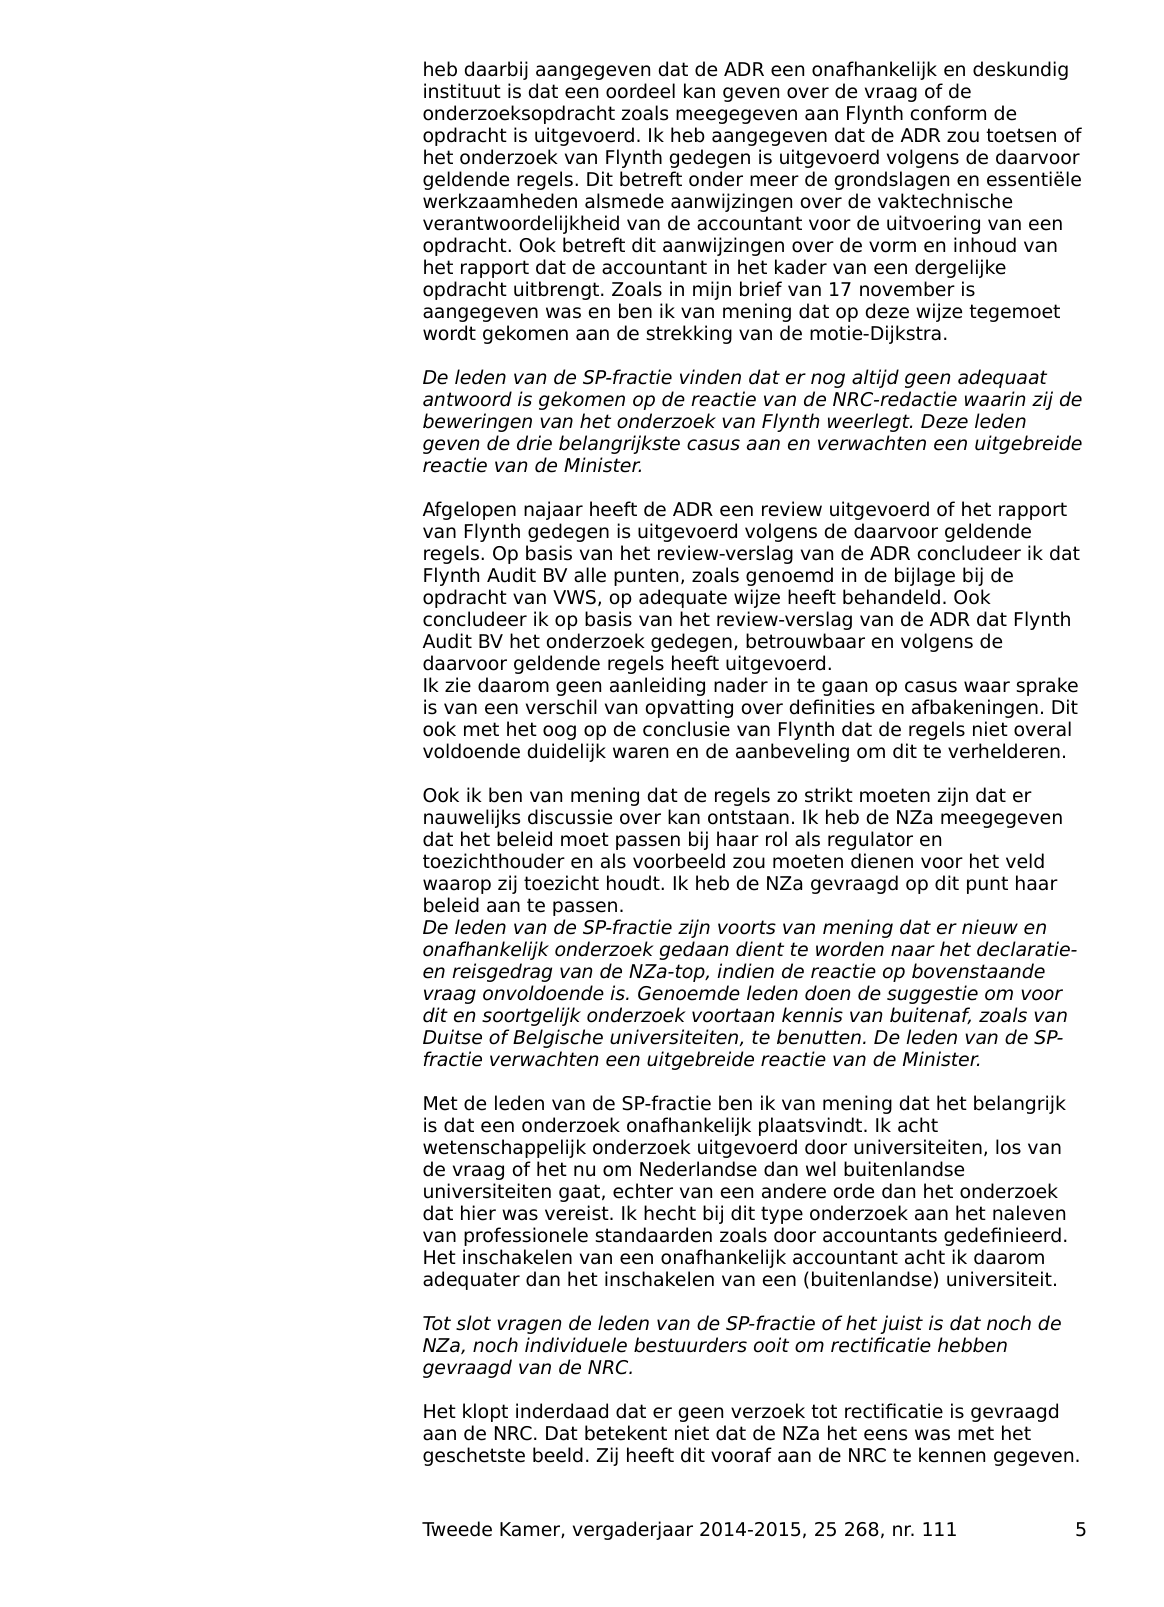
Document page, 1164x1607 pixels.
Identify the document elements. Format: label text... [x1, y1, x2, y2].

text De leden van de SP-fractie zijn voorts van mening dat er nieuw en onafhankelijk onderzoek gedaan dient te worden naar het declaratie- en reisgedrag van de NZa-top, indien de reactie op bovenstaande vraag onvoldoende is. Genoemde leden doen de suggestie om voor dit en soortgelijk onderzoek voortaan kennis van buitenaf, zoals van Duitse of Belgische universiteiten, te benutten. De leden van de SP-fractie verwachten een uitgebreide reactie van de Minister. [422, 917, 1087, 1071]
text De leden van de SP-fractie vinden dat er nog altijd geen adequaat antwoord is gekomen op de reactie van de NRC-redactie waarin zij de beweringen van het onderzoek van Flynth weerlegt. Deze leden geven de drie belangrijkste casus aan en verwachten een uitgebreide reactie van de Minister. [422, 367, 1087, 477]
text Met de leden van de SP-fractie ben ik van mening dat het belangrijk is dat een onderzoek onafhankelijk plaatsvindt. Ik acht wetenschappelijk onderzoek uitgevoerd door universiteiten, los van de vraag of het nu om Nederlandse dan wel buitenlandse universiteiten gaat, echter van een andere orde dan het onderzoek dat hier was vereist. Ik hecht bij dit type onderzoek aan het naleven van professionele standaarden zoals door accountants gedefinieerd. Het inschakelen van een onafhankelijk accountant acht ik daarom adequater dan het inschakelen van een (buitenlandse) universiteit. [422, 1093, 1087, 1291]
text Afgelopen najaar heeft de ADR een review uitgevoerd of het rapport van Flynth gedegen is uitgevoerd volgens de daarvoor geldende regels. Op basis van het review-verslag van de ADR concludeer ik dat Flynth Audit BV alle punten, zoals genoemd in de bijlage bij de opdracht van VWS, op adequate wijze heeft behandeld. Ook concludeer ik op basis van het review-verslag van de ADR dat Flynth Audit BV het onderzoek gedegen, betrouwbaar en volgens de daarvoor geldende regels heeft uitgevoerd. [422, 499, 1087, 675]
text Tot slot vragen de leden van de SP-fractie of het juist is dat noch de NZa, noch individuele bestuurders ooit om rectificatie hebben gevraagd van de NRC. [422, 1313, 1087, 1379]
text Ook ik ben van mening dat de regels zo strikt moeten zijn dat er nauwelijks discussie over kan ontstaan. Ik heb de NZa meegegeven dat het beleid moet passen bij haar rol als regulator en toezichthouder en als voorbeeld zou moeten dienen voor het veld waarop zij toezicht houdt. Ik heb de NZa gevraagd op dit punt haar beleid aan te passen. [422, 785, 1087, 917]
text heb daarbij aangegeven dat de ADR een onafhankelijk en deskundig instituut is dat een oordeel kan geven over de vraag of de onderzoeksopdracht zoals meegegeven aan Flynth conform de opdracht is uitgevoerd. Ik heb aangegeven dat de ADR zou toetsen of het onderzoek van Flynth gedegen is uitgevoerd volgens de daarvoor geldende regels. Dit betreft onder meer de grondslagen en essentiële werkzaamheden alsmede aanwijzingen over de vaktechnische verantwoordelijkheid van de accountant voor de uitvoering van een opdracht. Ook betreft dit aanwijzingen over de vorm en inhoud van het rapport dat de accountant in het kader van een dergelijke opdracht uitbrengt. Zoals in mijn brief van 17 november is aangegeven was en ben ik van mening dat op deze wijze tegemoet wordt gekomen aan de strekking van de motie-Dijkstra. [422, 59, 1087, 345]
text Ik zie daarom geen aanleiding nader in te gaan op casus waar sprake is van een verschil van opvatting over definities en afbakeningen. Dit ook met het oog op de conclusie van Flynth dat de regels niet overal voldoende duidelijk waren en de aanbeveling om dit te verhelderen. [422, 675, 1087, 763]
text Het klopt inderdaad dat er geen verzoek tot rectificatie is gevraagd aan de NRC. Dat betekent niet dat de NZa het eens was met het geschetste beeld. Zij heeft dit vooraf aan de NRC te kennen gegeven. [422, 1401, 1087, 1467]
